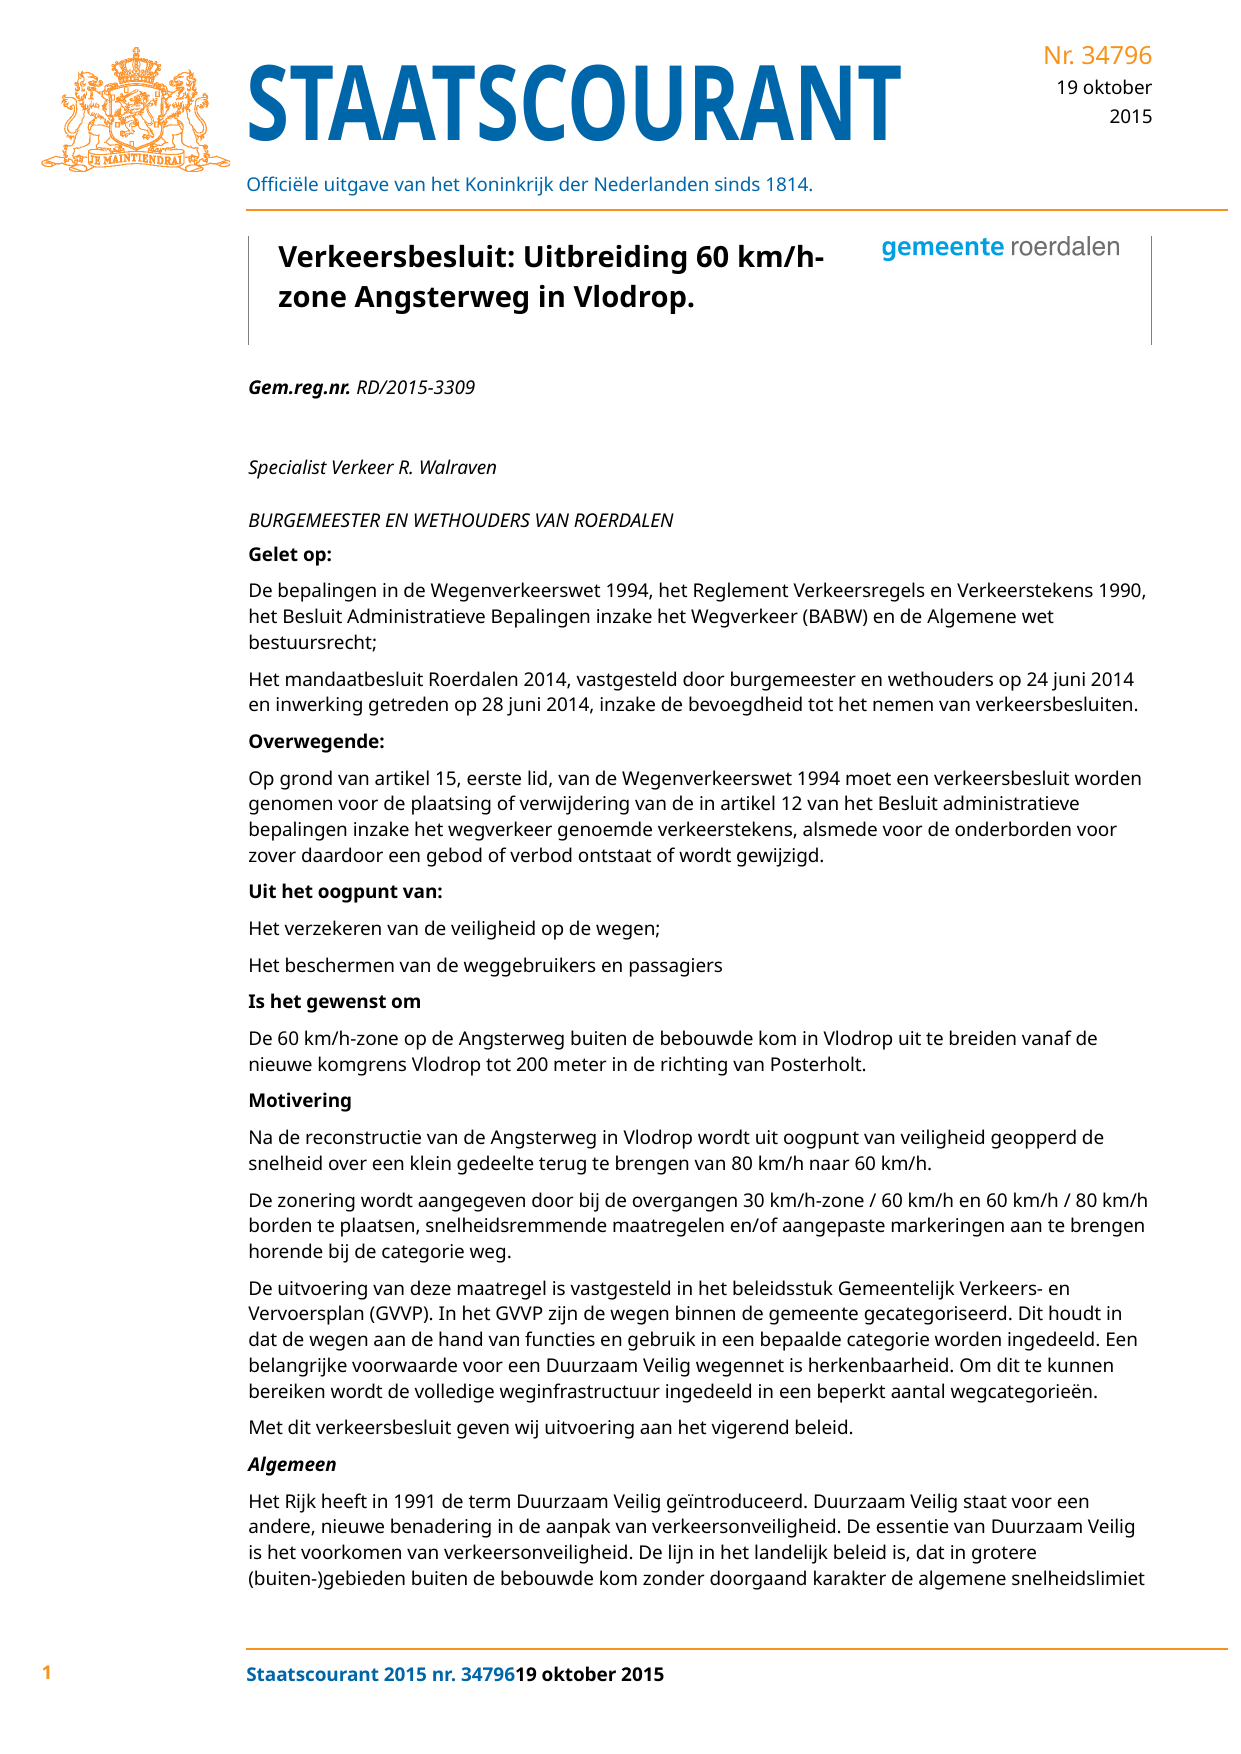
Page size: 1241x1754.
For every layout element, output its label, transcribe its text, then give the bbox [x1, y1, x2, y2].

text Algemeen [248, 1451, 1152, 1477]
text Is het gewenst om [248, 989, 1152, 1014]
text De uitvoering van deze maatregel is vastgesteld in het beleidsstuk Gemeentelijk Verkeers- en Vervoersplan (GVVP). In het GVVP zijn de wegen binnen de gemeente gecategoriseerd. Dit houdt in dat de wegen aan de hand van functies en gebruik in een bepaalde categorie worden ingedeeld. Een belangrijke voorwaarde voor een Duurzaam Veilig wegennet is herkenbaarheid. Om dit te kunnen bereiken wordt de volledige weginfrastructuur ingedeeld in een beperkt aantal wegcategorieën. [248, 1275, 1152, 1403]
text Gem.reg.nr. RD/2015-3309 [248, 374, 1152, 400]
text De 60 km/h-zone op de Angsterweg buiten de bebouwde kom in Vlodrop uit te breiden vanaf de nieuwe komgrens Vlodrop tot 200 meter in de richting van Posterholt. [248, 1025, 1152, 1077]
text Uit het oogpunt van: [248, 879, 1152, 904]
table_header Verkeersbesluit: Uitbreiding 60 km/h-zone Angsterweg in Vlodrop. [249, 236, 850, 345]
text De zonering wordt aangegeven door bij de overgangen 30 km/h-zone / 60 km/h en 60 km/h / 80 km/h borden te plaatsen, snelheidsremmende maatregelen en/of aangepaste markeringen aan te brengen horende bij de categorie weg. [248, 1187, 1152, 1264]
text Specialist Verkeer R. Walraven [248, 454, 1152, 480]
text Op grond van artikel 15, eerste lid, van de Wegenverkeerswet 1994 moet een verkeersbesluit worden genomen voor de plaatsing of verwijdering van de in artikel 12 van het Besluit administratieve bepalingen inzake het wegverkeer genoemde verkeerstekens, alsmede voor de onderborden voor zover daardoor een gebod of verbod ontstaat of wordt gewijzigd. [248, 765, 1152, 868]
text Motivering [248, 1088, 1152, 1113]
text Gelet op: [248, 541, 1152, 567]
text Het beschermen van de weggebruikers en passagiers [248, 952, 1152, 978]
table_header [850, 236, 1151, 345]
text Overwegende: [248, 728, 1152, 754]
text BURGEMEESTER EN WETHOUDERS VAN ROERDALEN [248, 507, 1152, 533]
text Na de reconstructie van de Angsterweg in Vlodrop wordt uit oogpunt van veiligheid geopperd de snelheid over een klein gedeelte terug te brengen van 80 km/h naar 60 km/h. [248, 1124, 1152, 1176]
text Het verzekeren van de veiligheid op de wegen; [248, 915, 1152, 941]
picture [882, 236, 1119, 261]
text Het Rijk heeft in 1991 de term Duurzaam Veilig geïntroduceerd. Duurzaam Veilig staat voor een andere, nieuwe benadering in de aanpak van verkeersonveiligheid. De essentie van Duurzaam Veilig is het voorkomen van verkeersonveiligheid. De lijn in het landelijk beleid is, dat in grotere (buiten-)gebieden buiten de bebouwde kom zonder doorgaand karakter de algemene snelheidslimiet [248, 1488, 1152, 1591]
picture [882, 254, 891, 261]
text Met dit verkeersbesluit geven wij uitvoering aan het vigerend beleid. [248, 1414, 1152, 1440]
picture [41, 47, 231, 172]
text Het mandaatbesluit Roerdalen 2014, vastgesteld door burgemeester en wethouders op 24 juni 2014 en inwerking getreden op 28 juni 2014, inzake de bevoegdheid tot het nemen van verkeersbesluiten. [248, 666, 1152, 717]
text De bepalingen in de Wegenverkeerswet 1994, het Reglement Verkeersregels en Verkeerstekens 1990, het Besluit Administratieve Bepalingen inzake het Wegverkeer (BABW) en de Algemene wet bestuursrecht; [248, 578, 1152, 655]
